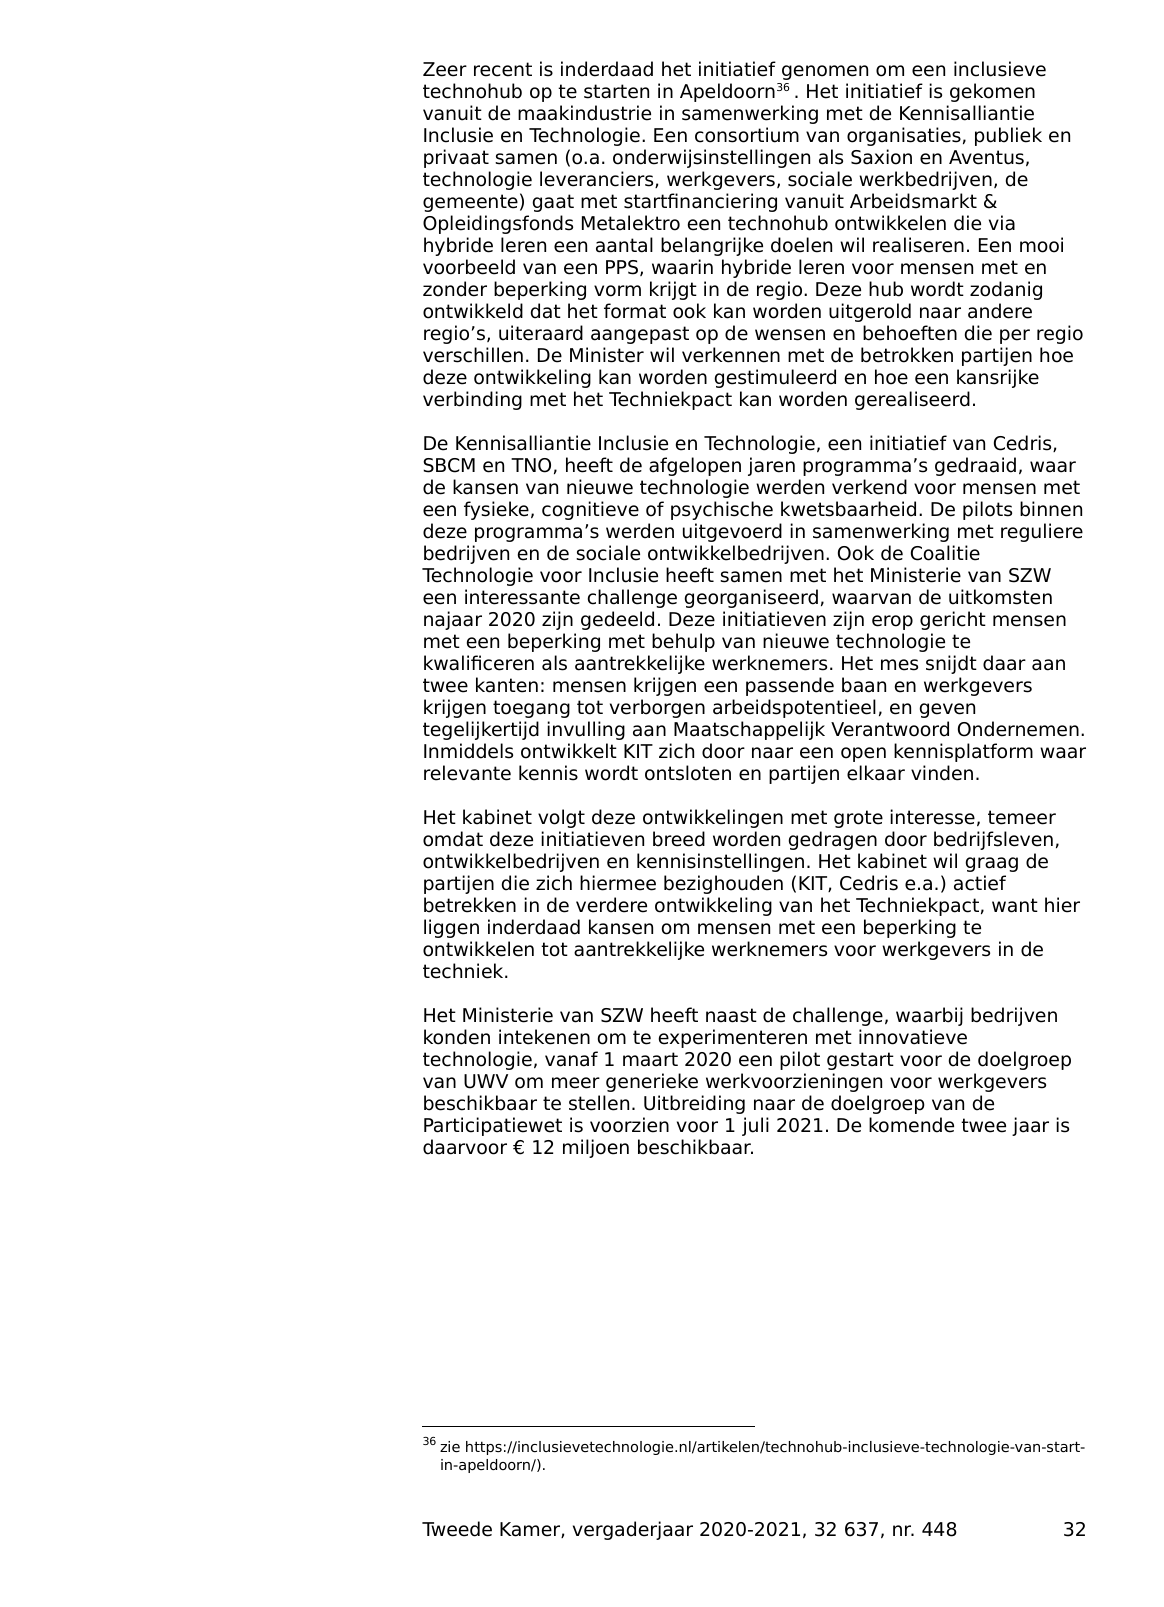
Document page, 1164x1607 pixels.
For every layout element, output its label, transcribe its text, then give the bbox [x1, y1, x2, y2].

text Het Ministerie van SZW heeft naast de challenge, waarbij bedrijven konden intekenen om te experimenteren met innovatieve technologie, vanaf 1 maart 2020 een pilot gestart voor de doelgroep van UWV om meer generieke werkvoorzieningen voor werkgevers beschikbaar te stellen. Uitbreiding naar de doelgroep van de Participatiewet is voorzien voor 1 juli 2021. De komende twee jaar is daarvoor € 12 miljoen beschikbaar. [422, 1005, 1087, 1159]
text Het kabinet volgt deze ontwikkelingen met grote interesse, temeer omdat deze initiatieven breed worden gedragen door bedrijfsleven, ontwikkelbedrijven en kennisinstellingen. Het kabinet wil graag de partijen die zich hiermee bezighouden (KIT, Cedris e.a.) actief betrekken in de verdere ontwikkeling van het Techniekpact, want hier liggen inderdaad kansen om mensen met een beperking te ontwikkelen tot aantrekkelijke werknemers voor werkgevers in de techniek. [422, 807, 1087, 983]
text zie https://inclusievetechnologie.nl/artikelen/technohub-inclusieve-technologie-van-start-in-apeldoorn/). [422, 1435, 1087, 1474]
text De Kennisalliantie Inclusie en Technologie, een initiatief van Cedris, SBCM en TNO, heeft de afgelopen jaren programma’s gedraaid, waar de kansen van nieuwe technologie werden verkend voor mensen met een fysieke, cognitieve of psychische kwetsbaarheid. De pilots binnen deze programma’s werden uitgevoerd in samenwerking met reguliere bedrijven en de sociale ontwikkelbedrijven. Ook de Coalitie Technologie voor Inclusie heeft samen met het Ministerie van SZW een interessante challenge georganiseerd, waarvan de uitkomsten najaar 2020 zijn gedeeld. Deze initiatieven zijn erop gericht mensen met een beperking met behulp van nieuwe technologie te kwalificeren als aantrekkelijke werknemers. Het mes snijdt daar aan twee kanten: mensen krijgen een passende baan en werkgevers krijgen toegang tot verborgen arbeidspotentieel, en geven tegelijkertijd invulling aan Maatschappelijk Verantwoord Ondernemen. Inmiddels ontwikkelt KIT zich door naar een open kennisplatform waar relevante kennis wordt ontsloten en partijen elkaar vinden. [422, 433, 1087, 784]
text Zeer recent is inderdaad het initiatief genomen om een inclusieve technohub op te starten in Apeldoorn. Het initiatief is gekomen vanuit de maakindustrie in samenwerking met de Kennisalliantie Inclusie en Technologie. Een consortium van organisaties, publiek en privaat samen (o.a. onderwijsinstellingen als Saxion en Aventus, technologie leveranciers, werkgevers, sociale werkbedrijven, de gemeente) gaat met startfinanciering vanuit Arbeidsmarkt & Opleidingsfonds Metalektro een technohub ontwikkelen die via hybride leren een aantal belangrijke doelen wil realiseren. Een mooi voorbeeld van een PPS, waarin hybride leren voor mensen met en zonder beperking vorm krijgt in de regio. Deze hub wordt zodanig ontwikkeld dat het format ook kan worden uitgerold naar andere regio’s, uiteraard aangepast op de wensen en behoeften die per regio verschillen. De Minister wil verkennen met de betrokken partijen hoe deze ontwikkeling kan worden gestimuleerd en hoe een kansrijke verbinding met het Techniekpact kan worden gerealiseerd. [422, 59, 1087, 411]
